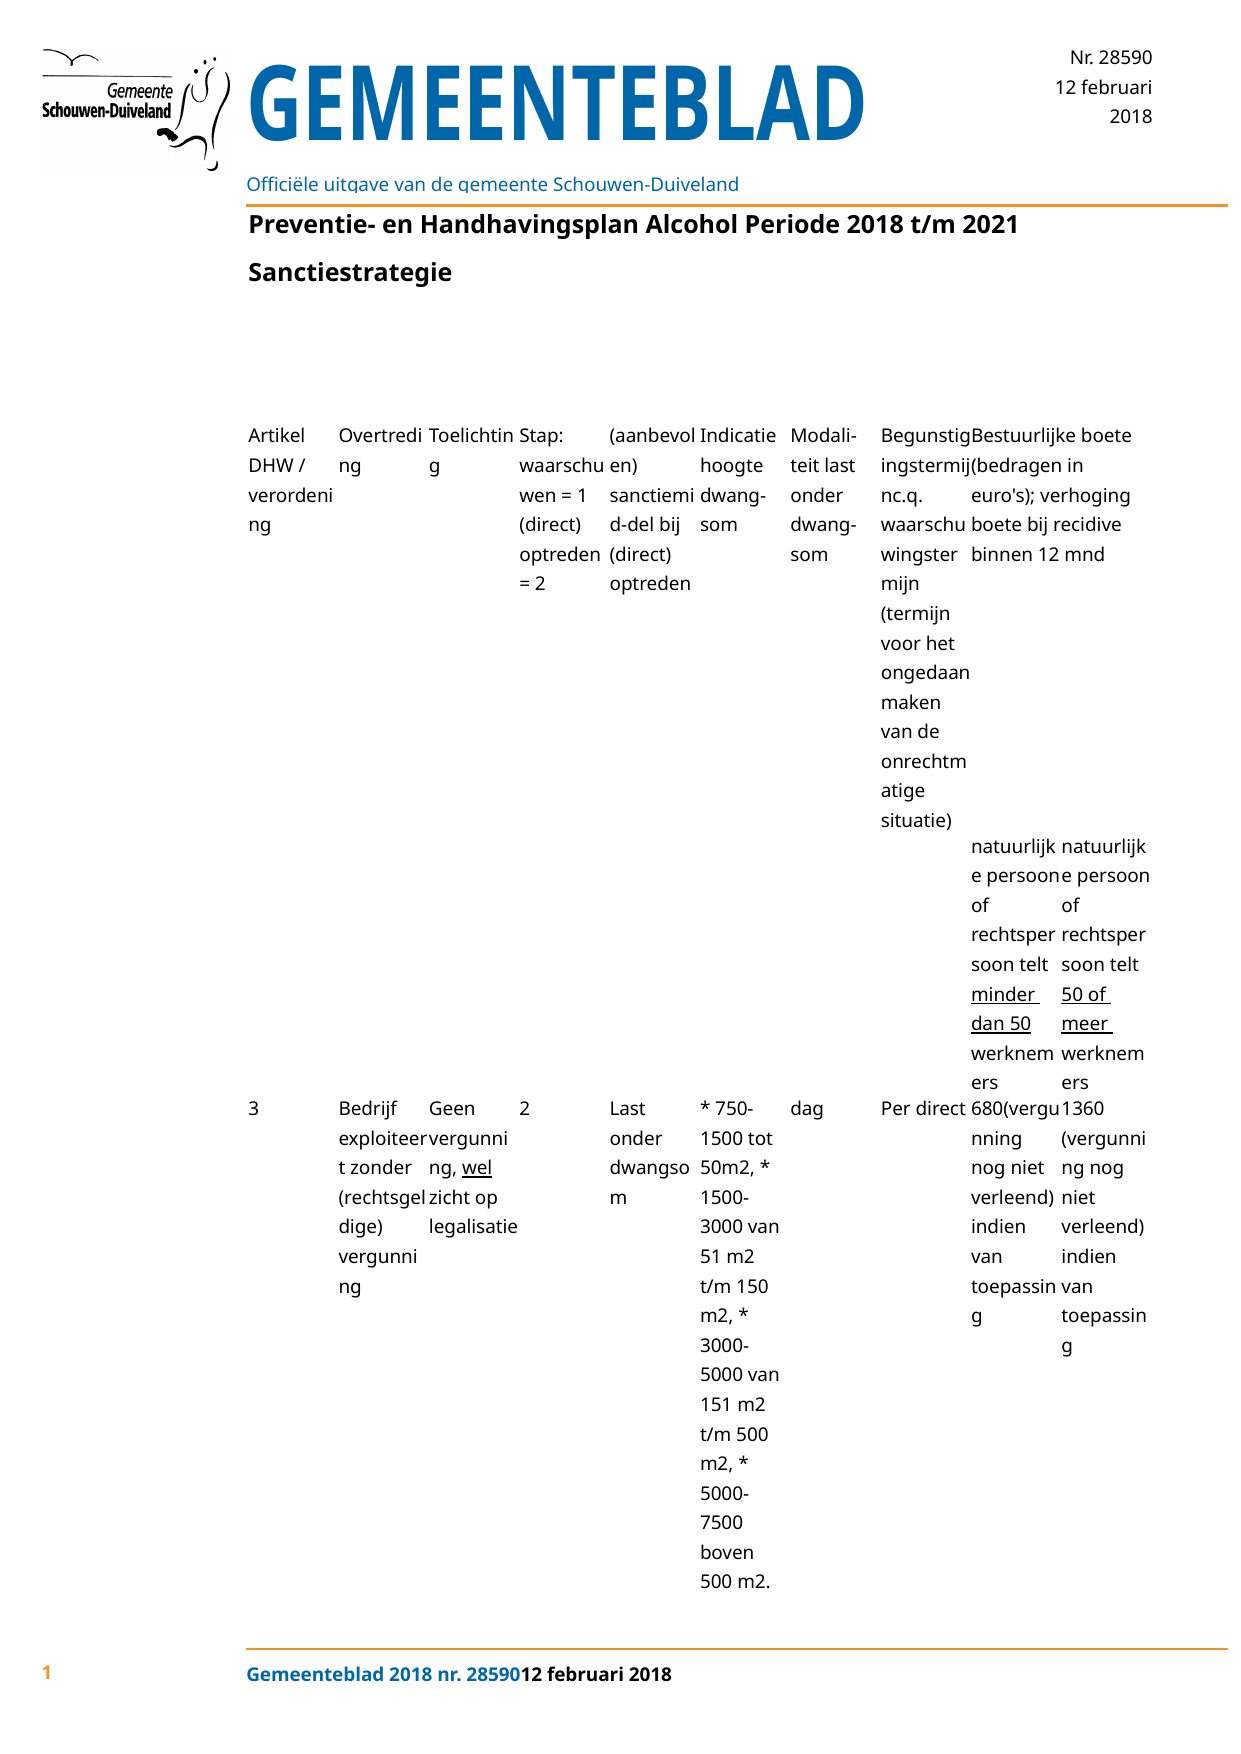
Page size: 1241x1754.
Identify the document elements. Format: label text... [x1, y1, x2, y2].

table_cell Last onder dwangsom [609, 1095, 700, 1594]
table_cell [790, 833, 881, 1095]
table_cell 2 [519, 1095, 609, 1594]
table_cell [338, 833, 429, 1095]
table_cell Geen vergunning, wel zicht op legalisatie [429, 1095, 519, 1594]
table_cell [881, 833, 971, 1095]
table_cell [429, 833, 519, 1095]
table_cell Per direct [881, 1095, 971, 1594]
table_cell * 750-1500 tot 50m2, * 1500-3000 van 51 m2 t/m 150 m2, * 3000-5000 van 151 m2 t/m 500 m2, * 5000-7500 boven 500 m2. [700, 1095, 790, 1594]
table_header (aanbevolen) sanctiemid-del bij (direct) optreden [609, 423, 700, 833]
table_cell [700, 833, 790, 1095]
table_cell 680(vergunning nog niet verleend) indien van toepassing [971, 1095, 1061, 1594]
table_cell natuurlijke persoon of rechtspersoon telt 50 of meer werknemers [1061, 833, 1152, 1095]
picture [41, 47, 231, 172]
table_cell Bedrijf exploiteert zonder (rechtsgeldige) vergunning [338, 1095, 429, 1594]
table_header Begunstigingstermijnc.q. waarschuwingstermijn (termijn voor het ongedaan maken van de onrechtmatige situatie) [881, 423, 971, 833]
table_header Toelichting [429, 423, 519, 833]
table_cell [609, 833, 700, 1095]
table_cell natuurlijke persoon of rechtspersoon telt minder dan 50 werknemers [971, 833, 1061, 1095]
table_header Bestuurlijke boete (bedragen in euro's); verhoging boete bij recidive binnen 12 mnd [971, 423, 1152, 833]
table_cell dag [790, 1095, 881, 1594]
table_cell [248, 833, 338, 1095]
table_cell 1360 (vergunning nog niet verleend) indien van toepassing [1061, 1095, 1152, 1594]
table_cell 3 [248, 1095, 338, 1594]
text Preventie- en Handhavingsplan Alcohol Periode 2018 t/m 2021 Sanctiestrategie [248, 207, 1152, 288]
table_header Artikel DHW / verordening [248, 423, 338, 833]
table_header Modali-teit last onder dwang-som [790, 423, 881, 833]
table_cell [519, 833, 609, 1095]
table_header Stap: waarschuwen = 1 (direct) optreden = 2 [519, 423, 609, 833]
table_header Overtreding [338, 423, 429, 833]
table_header Indicatie hoogte dwang-som [700, 423, 790, 833]
